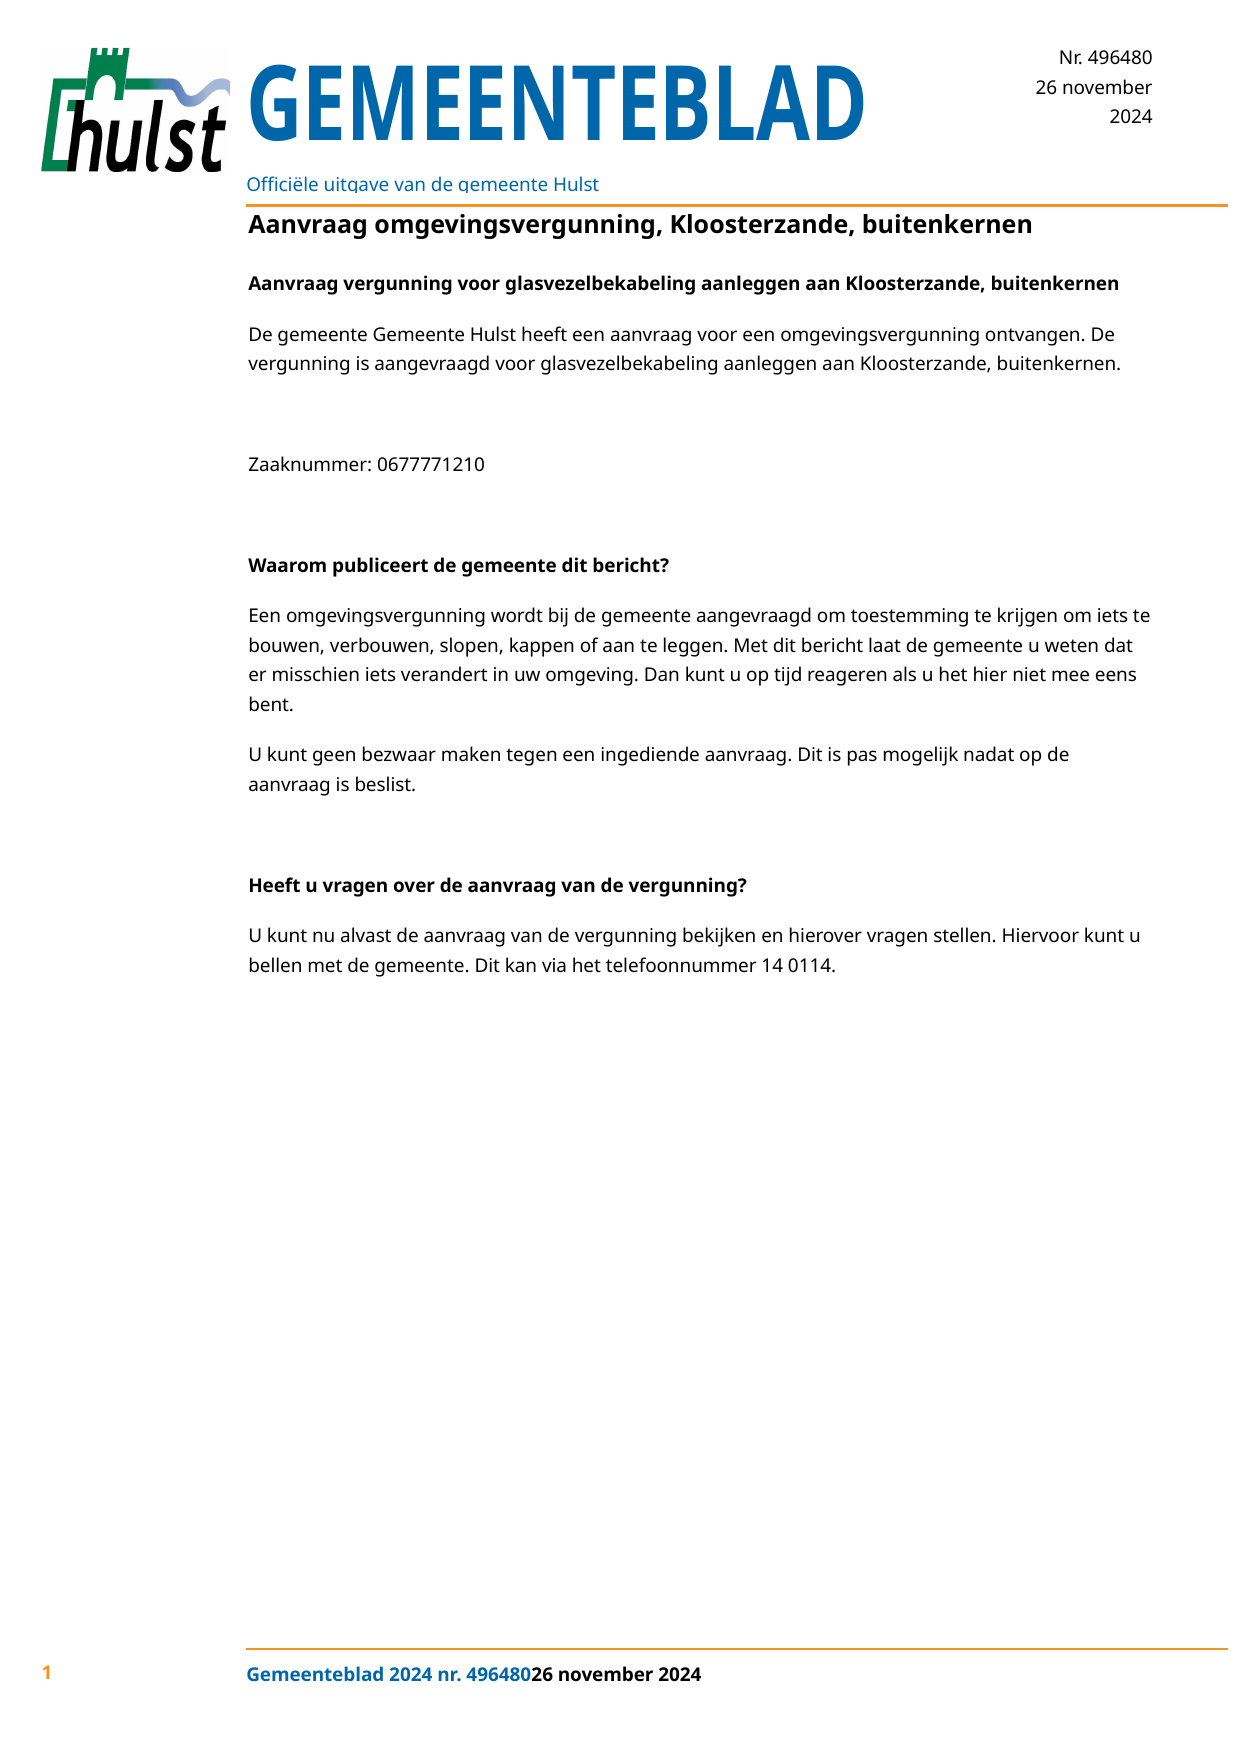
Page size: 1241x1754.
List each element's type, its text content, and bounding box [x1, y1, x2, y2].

text Heeft u vragen over de aanvraag van de vergunning? [248, 872, 1152, 898]
text Aanvraag vergunning voor glasvezelbekabeling aanleggen aan Kloosterzande, buitenkernen [248, 270, 1152, 296]
text Waarom publiceert de gemeente dit bericht? [248, 552, 1152, 578]
text Een omgevingsvergunning wordt bij de gemeente aangevraagd om toestemming te krijgen om iets te bouwen, verbouwen, slopen, kappen of aan te leggen. Met dit bericht laat de gemeente u weten dat er misschien iets verandert in uw omgeving. Dan kunt u op tijd reageren als u het hier niet mee eens bent. [248, 602, 1152, 717]
text Aanvraag omgevingsvergunning, Kloosterzande, buitenkernen [248, 207, 1152, 241]
text Zaaknummer: 0677771210 [248, 451, 1152, 477]
picture [41, 47, 231, 172]
text De gemeente Gemeente Hulst heeft een aanvraag voor een omgevingsvergunning ontvangen. De vergunning is aangevraagd voor glasvezelbekabeling aanleggen aan Kloosterzande, buitenkernen. [248, 321, 1152, 376]
text U kunt nu alvast de aanvraag van de vergunning bekijken en hierover vragen stellen. Hiervoor kunt u bellen met de gemeente. Dit kan via het telefoonnummer 14 0114. [248, 922, 1152, 978]
text U kunt geen bezwaar maken tegen een ingediende aanvraag. Dit is pas mogelijk nadat op de aanvraag is beslist. [248, 742, 1152, 797]
